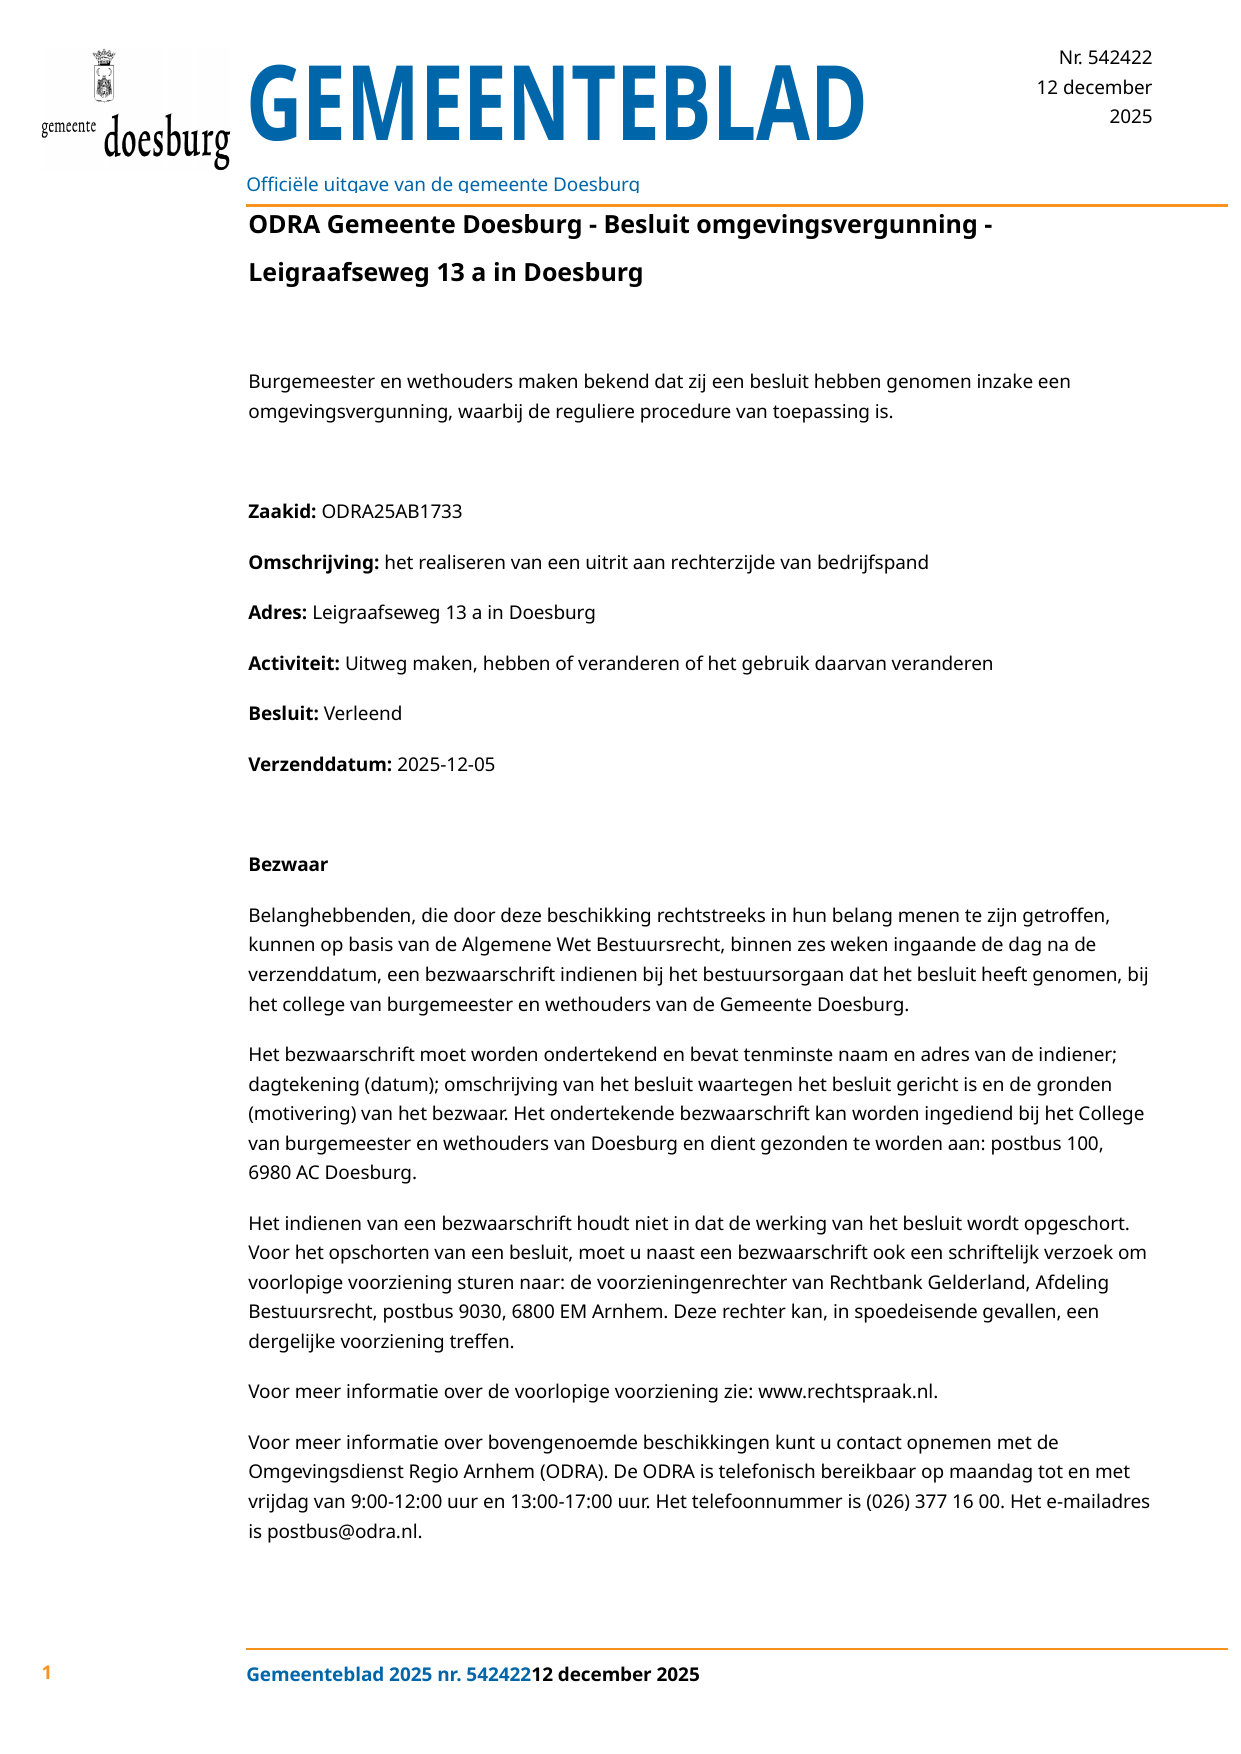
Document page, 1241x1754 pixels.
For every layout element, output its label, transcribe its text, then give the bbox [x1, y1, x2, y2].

text Bezwaar [248, 852, 1152, 877]
text Verzenddatum: 2025-12-05 [248, 751, 1152, 777]
text Zaakid: ODRA25AB1733 [248, 499, 1152, 524]
text Het bezwaarschrift moet worden ondertekend en bevat tenminste naam en adres van de indiener; dagtekening (datum); omschrijving van het besluit waartegen het besluit gericht is en de gronden (motivering) van het bezwaar. Het ondertekende bezwaarschrift kan worden ingediend bij het College van burgemeester en wethouders van Doesburg en dient gezonden te worden aan: postbus 100, 6980 AC Doesburg. [248, 1041, 1152, 1185]
text Adres: Leigraafseweg 13 a in Doesburg [248, 599, 1152, 625]
text Activiteit: Uitweg maken, hebben of veranderen of het gebruik daarvan veranderen [248, 650, 1152, 676]
text Het indienen van een bezwaarschrift houdt niet in dat de werking van het besluit wordt opgeschort. Voor het opschorten van een besluit, moet u naast een bezwaarschrift ook een schriftelijk verzoek om voorlopige voorziening sturen naar: de voorzieningenrechter van Rechtbank Gelderland, Afdeling Bestuursrecht, postbus 9030, 6800 EM Arnhem. Deze rechter kan, in spoedeisende gevallen, een dergelijke voorziening treffen. [248, 1210, 1152, 1354]
picture [41, 47, 231, 172]
text ODRA Gemeente Doesburg - Besluit omgevingsvergunning - Leigraafseweg 13 a in Doesburg [248, 207, 1152, 288]
text Besluit: Verleend [248, 700, 1152, 726]
text Voor meer informatie over de voorlopige voorziening zie: www.rechtspraak.nl. [248, 1379, 1152, 1404]
text Belanghebbenden, die door deze beschikking rechtstreeks in hun belang menen te zijn getroffen, kunnen op basis van de Algemene Wet Bestuursrecht, binnen zes weken ingaande de dag na de verzenddatum, een bezwaarschrift indienen bij het bestuursorgaan dat het besluit heeft genomen, bij het college van burgemeester en wethouders van de Gemeente Doesburg. [248, 902, 1152, 1017]
text Omschrijving: het realiseren van een uitrit aan rechterzijde van bedrijfspand [248, 549, 1152, 575]
text Voor meer informatie over bovengenoemde beschikkingen kunt u contact opnemen met de Omgevingsdienst Regio Arnhem (ODRA). De ODRA is telefonisch bereikbaar op maandag tot en met vrijdag van 9:00-12:00 uur en 13:00-17:00 uur. Het telefoonnummer is (026) 377 16 00. Het e-mailadres is postbus@odra.nl. [248, 1429, 1152, 1544]
text Burgemeester en wethouders maken bekend dat zij een besluit hebben genomen inzake een omgevingsvergunning, waarbij de reguliere procedure van toepassing is. [248, 368, 1152, 424]
